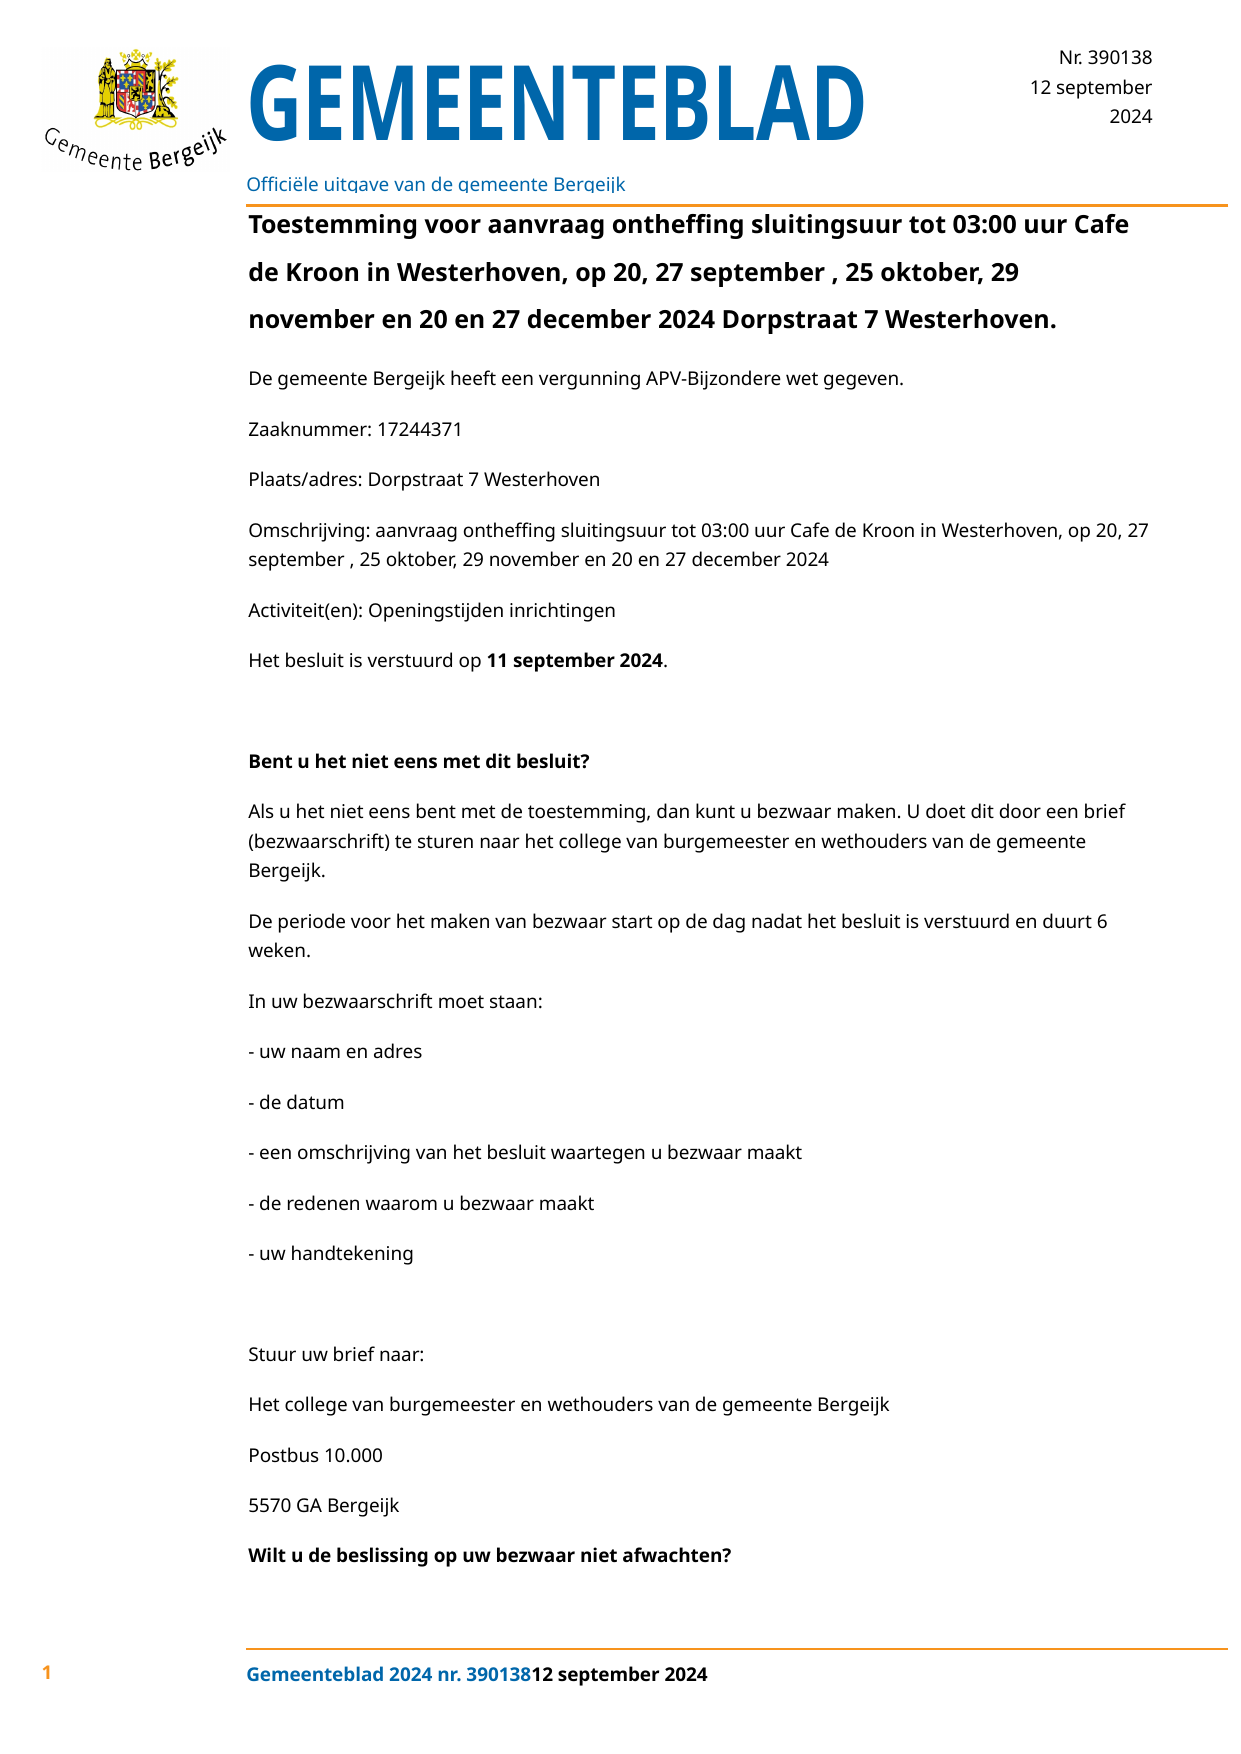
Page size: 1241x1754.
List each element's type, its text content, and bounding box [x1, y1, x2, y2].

text Wilt u de beslissing op uw bezwaar niet afwachten? [248, 1543, 1152, 1568]
text - een omschrijving van het besluit waartegen u bezwaar maakt [248, 1139, 1152, 1165]
text Het besluit is verstuurd op 11 september 2024. [248, 647, 1152, 673]
text Zaaknummer: 17244371 [248, 416, 1152, 442]
text Als u het niet eens bent met de toestemming, dan kunt u bezwaar maken. U doet dit door een brief (bezwaarschrift) te sturen naar het college van burgemeester en wethouders van de gemeente Bergeijk. [248, 798, 1152, 883]
picture [41, 47, 231, 172]
text Bent u het niet eens met dit besluit? [248, 748, 1152, 774]
text Plaats/adres: Dorpstraat 7 Westerhoven [248, 466, 1152, 492]
text Activiteit(en): Openingstijden inrichtingen [248, 597, 1152, 622]
text - uw handtekening [248, 1240, 1152, 1266]
text - uw naam en adres [248, 1038, 1152, 1064]
text Stuur uw brief naar: [248, 1341, 1152, 1367]
text De periode voor het maken van bezwaar start op de dag nadat het besluit is verstuurd en duurt 6 weken. [248, 908, 1152, 963]
text Omschrijving: aanvraag ontheffing sluitingsuur tot 03:00 uur Cafe de Kroon in Westerhoven, op 20, 27 september , 25 oktober, 29 november en 20 en 27 december 2024 [248, 517, 1152, 572]
text Het college van burgemeester en wethouders van de gemeente Bergeijk [248, 1391, 1152, 1417]
text De gemeente Bergeijk heeft een vergunning APV-Bijzondere wet gegeven. [248, 366, 1152, 391]
text In uw bezwaarschrift moet staan: [248, 988, 1152, 1014]
text - de redenen waarom u bezwaar maakt [248, 1190, 1152, 1215]
text Toestemming voor aanvraag ontheffing sluitingsuur tot 03:00 uur Cafe de Kroon in Westerhoven, op 20, 27 september , 25 oktober, 29 november en 20 en 27 december 2024 Dorpstraat 7 Westerhoven. [248, 207, 1152, 336]
text Postbus 10.000 [248, 1442, 1152, 1467]
text - de datum [248, 1089, 1152, 1114]
text 5570 GA Bergeijk [248, 1492, 1152, 1518]
